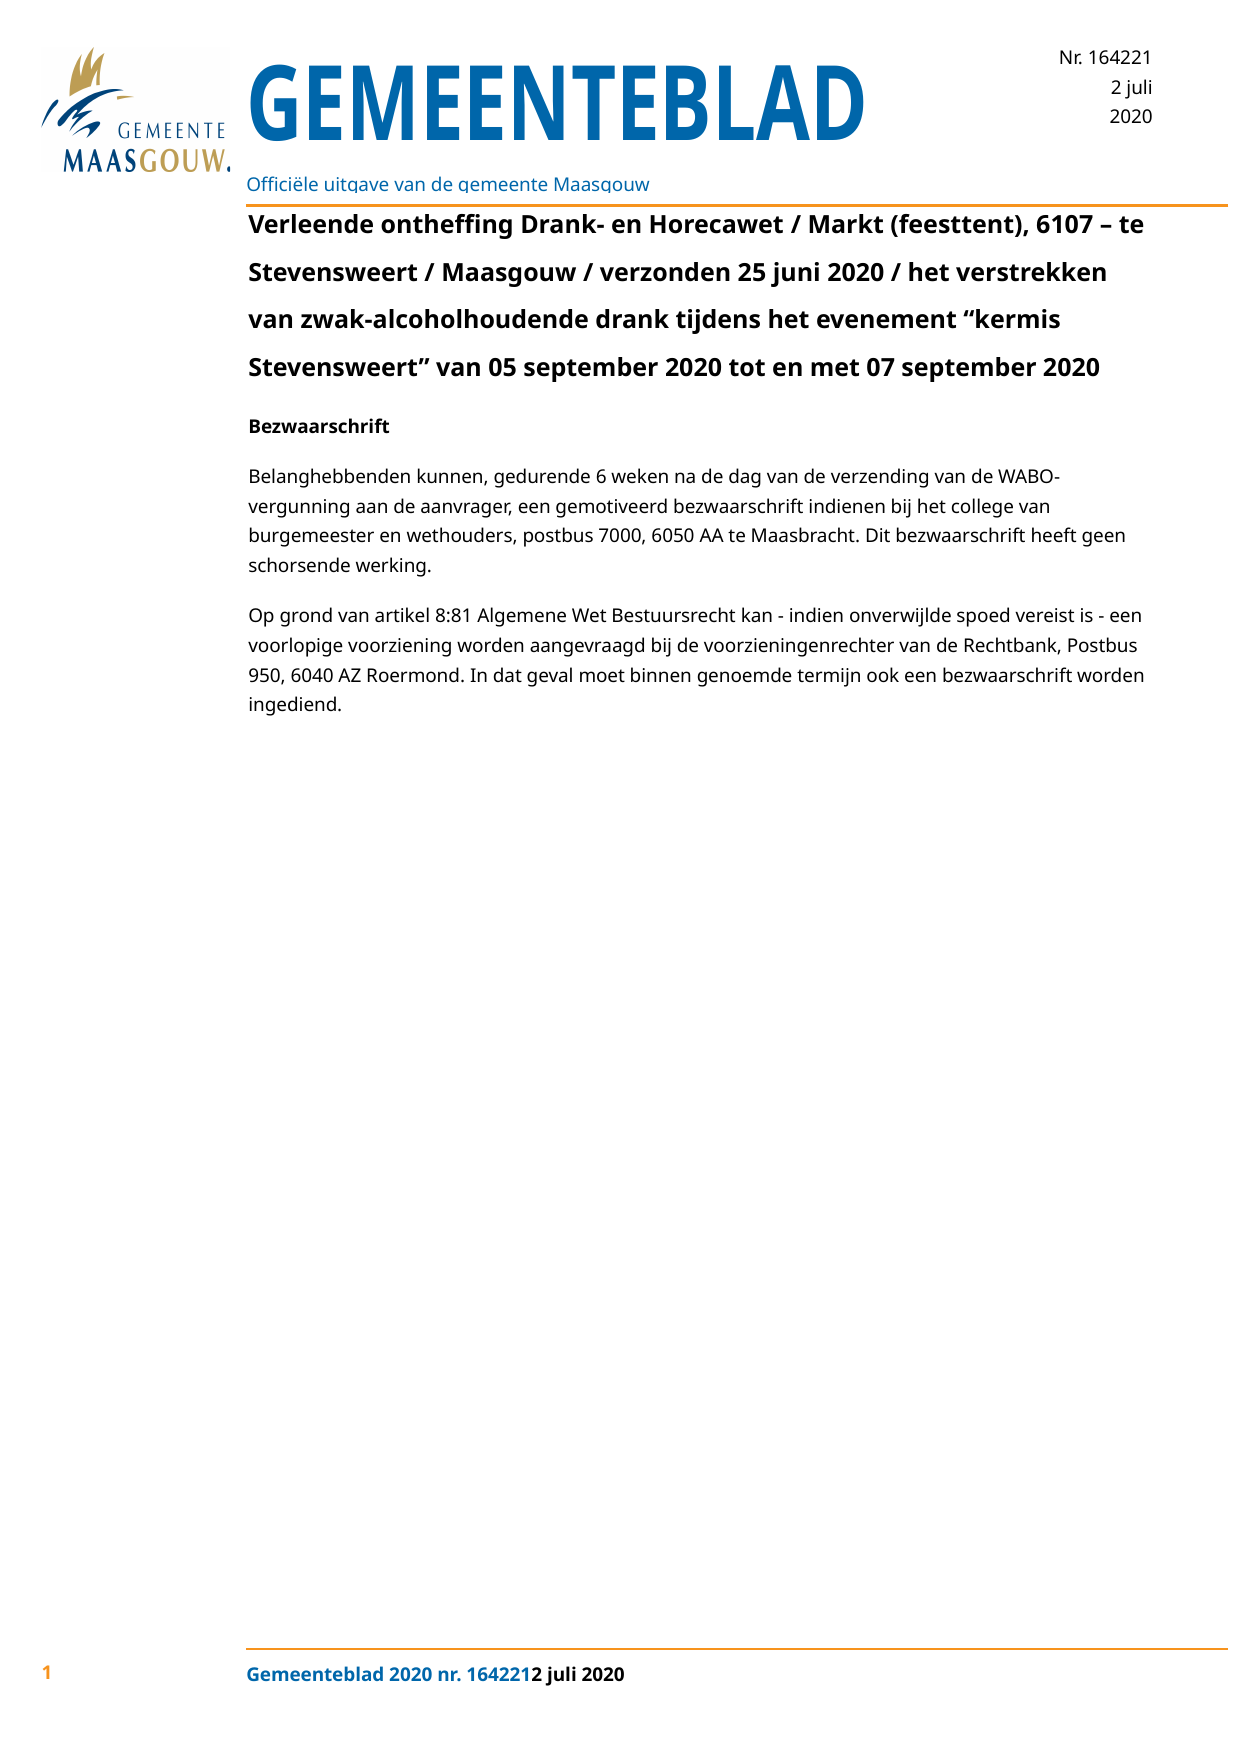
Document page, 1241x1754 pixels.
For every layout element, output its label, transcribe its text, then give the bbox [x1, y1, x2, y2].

text Belanghebbenden kunnen, gedurende 6 weken na de dag van de verzending van de WABO-vergunning aan de aanvrager, een gemotiveerd bezwaarschrift indienen bij het college van burgemeester en wethouders, postbus 7000, 6050 AA te Maasbracht. Dit bezwaarschrift heeft geen schorsende werking. [248, 463, 1152, 578]
text Bezwaarschrift [248, 413, 1152, 439]
picture [41, 47, 231, 172]
text Verleende ontheffing Drank- en Horecawet / Markt (feesttent), 6107 – te Stevensweert / Maasgouw / verzonden 25 juni 2020 / het verstrekken van zwak-alcoholhoudende drank tijdens het evenement “kermis Stevensweert” van 05 september 2020 tot en met 07 september 2020 [248, 207, 1152, 384]
text Op grond van artikel 8:81 Algemene Wet Bestuursrecht kan - indien onverwijlde spoed vereist is - een voorlopige voorziening worden aangevraagd bij de voorzieningenrechter van de Rechtbank, Postbus 950, 6040 AZ Roermond. In dat geval moet binnen genoemde termijn ook een bezwaarschrift worden ingediend. [248, 603, 1152, 717]
